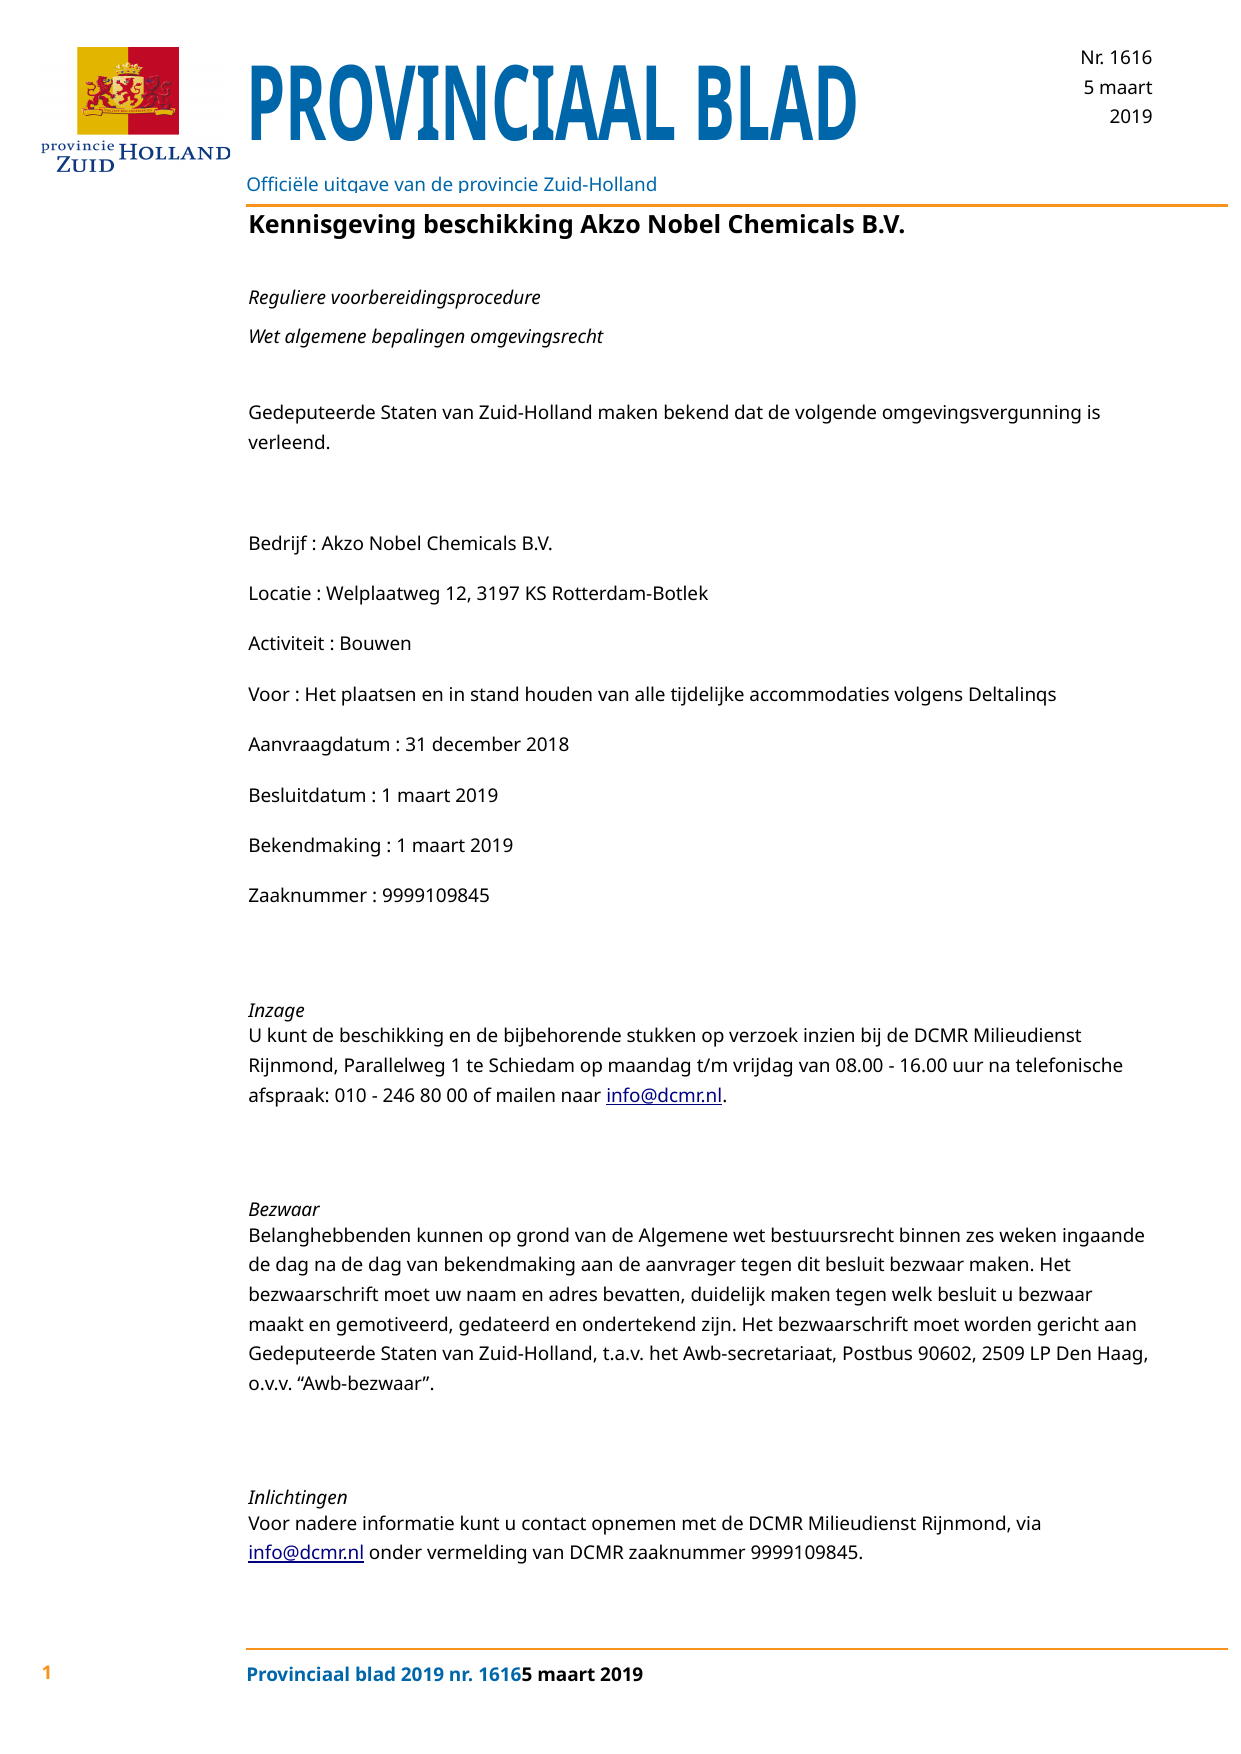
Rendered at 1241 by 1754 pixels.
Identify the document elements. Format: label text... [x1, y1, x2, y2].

text Voor nadere informatie kunt u contact opnemen met de DCMR Milieudienst Rijnmond, via info@dcmr.nl onder vermelding van DCMR zaaknummer 9999109845. [248, 1510, 1152, 1565]
text Inlichtingen [248, 1484, 1152, 1510]
text Bekendmaking : 1 maart 2019 [248, 832, 1152, 858]
text Locatie : Welplaatweg 12, 3197 KS Rotterdam-Botlek [248, 580, 1152, 606]
text Aanvraagdatum : 31 december 2018 [248, 731, 1152, 757]
text Gedeputeerde Staten van Zuid-Holland maken bekend dat de volgende omgevingsvergunning is verleend. [248, 399, 1152, 454]
text Besluitdatum : 1 maart 2019 [248, 782, 1152, 807]
text Wet algemene bepalingen omgevingsrecht [248, 323, 1152, 349]
text Belanghebbenden kunnen op grond van de Algemene wet bestuursrecht binnen zes weken ingaande de dag na de dag van bekendmaking aan de aanvrager tegen dit besluit bezwaar maken. Het bezwaarschrift moet uw naam en adres bevatten, duidelijk maken tegen welk besluit u bezwaar maakt en gemotiveerd, gedateerd en ondertekend zijn. Het bezwaarschrift moet worden gericht aan Gedeputeerde Staten van Zuid-Holland, t.a.v. het Awb-secretariaat, Postbus 90602, 2509 LP Den Haag, o.v.v. “Awb-bezwaar”. [248, 1222, 1152, 1396]
text U kunt de beschikking en de bijbehorende stukken op verzoek inzien bij de DCMR Milieudienst Rijnmond, Parallelweg 1 te Schiedam op maandag t/m vrijdag van 08.00 - 16.00 uur na telefonische afspraak: 010 - 246 80 00 of mailen naar info@dcmr.nl. [248, 1023, 1152, 1108]
picture [41, 47, 231, 172]
text Bedrijf : Akzo Nobel Chemicals B.V. [248, 530, 1152, 555]
text Inzage [248, 997, 1152, 1023]
text Reguliere voorbereidingsprocedure [248, 284, 1152, 309]
text Voor : Het plaatsen en in stand houden van alle tijdelijke accommodaties volgens Deltalinqs [248, 681, 1152, 707]
text Kennisgeving beschikking Akzo Nobel Chemicals B.V. [248, 207, 1152, 241]
text Zaaknummer : 9999109845 [248, 883, 1152, 908]
text Bezwaar [248, 1196, 1152, 1222]
text Activiteit : Bouwen [248, 631, 1152, 656]
